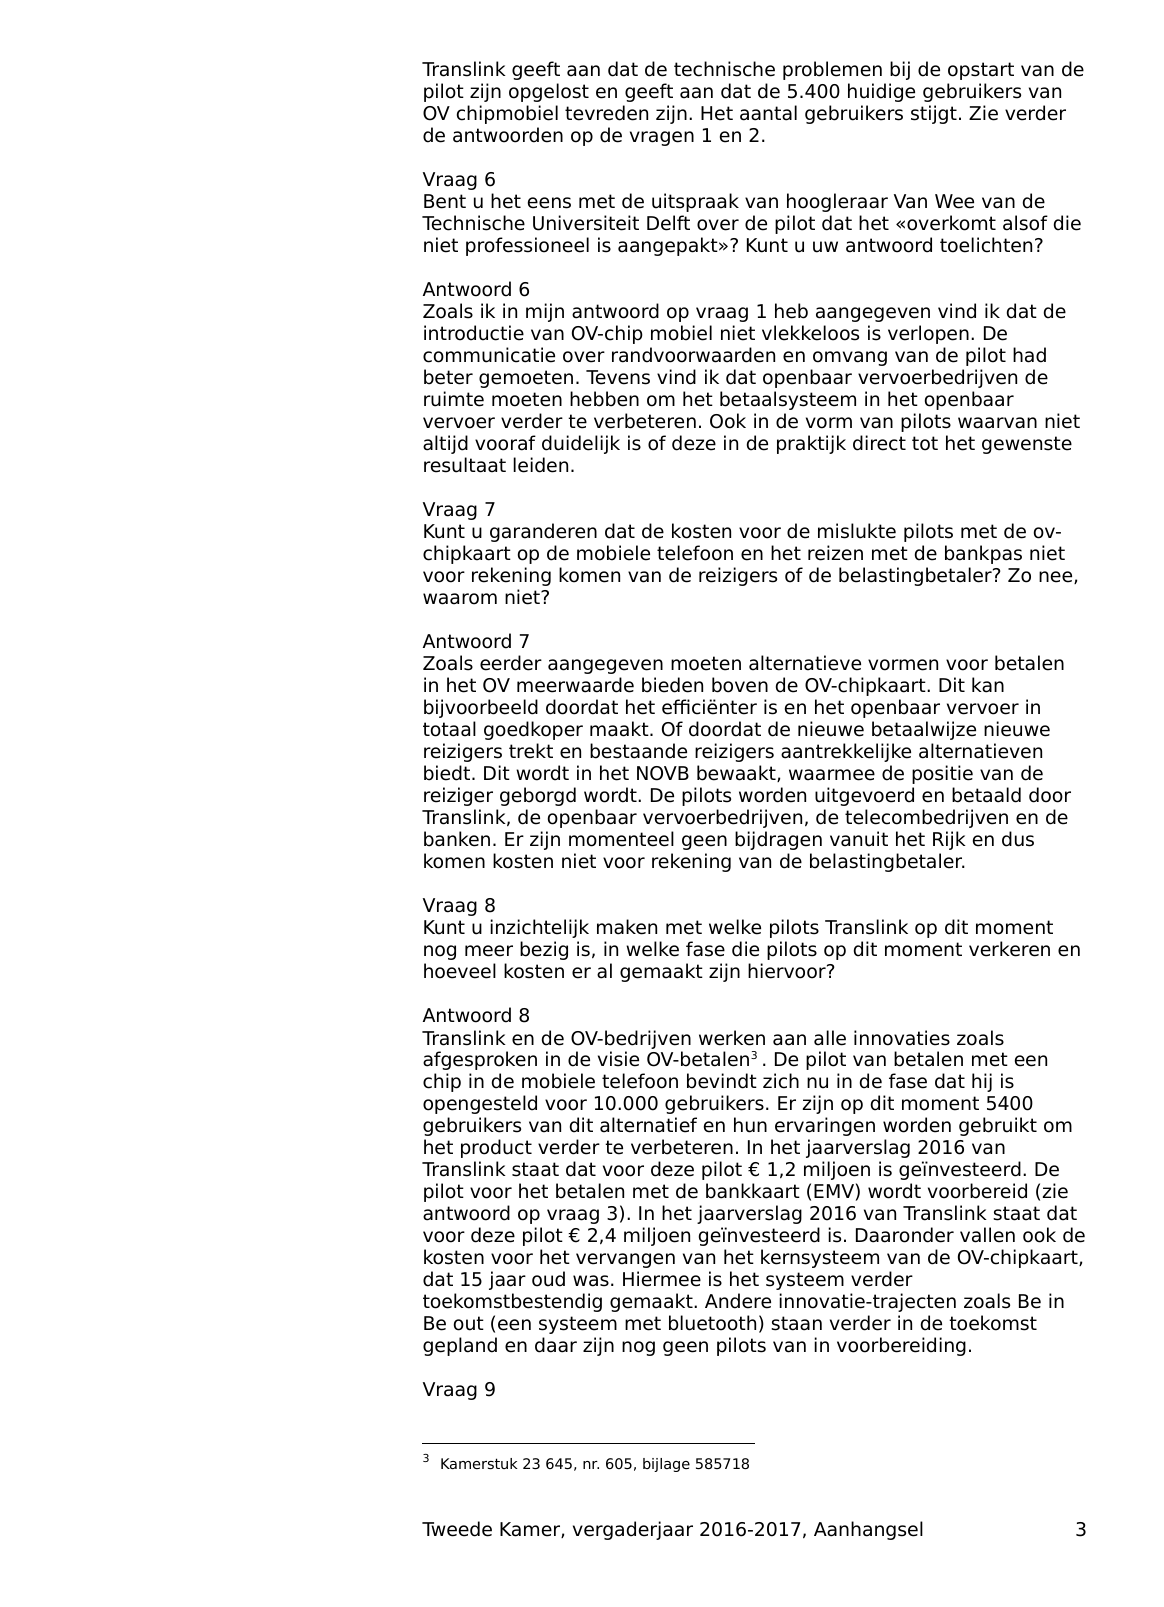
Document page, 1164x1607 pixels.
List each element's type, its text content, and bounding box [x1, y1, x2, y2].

text Zoals eerder aangegeven moeten alternatieve vormen voor betalen in het OV meerwaarde bieden boven de OV-chipkaart. Dit kan bijvoorbeeld doordat het efficiënter is en het openbaar vervoer in totaal goedkoper maakt. Of doordat de nieuwe betaalwijze nieuwe reizigers trekt en bestaande reizigers aantrekkelijke alternatieven biedt. Dit wordt in het NOVB bewaakt, waarmee de positie van de reiziger geborgd wordt. De pilots worden uitgevoerd en betaald door Translink, de openbaar vervoerbedrijven, de telecombedrijven en de banken. Er zijn momenteel geen bijdragen vanuit het Rijk en dus komen kosten niet voor rekening van de belastingbetaler. [422, 653, 1087, 873]
text Antwoord 8 [422, 1005, 1087, 1027]
text Bent u het eens met de uitspraak van hoogleraar Van Wee van de Technische Universiteit Delft over de pilot dat het «overkomt alsof die niet professioneel is aangepakt»? Kunt u uw antwoord toelichten? [422, 191, 1087, 257]
text Kunt u garanderen dat de kosten voor de mislukte pilots met de ov-chipkaart op de mobiele telefoon en het reizen met de bankpas niet voor rekening komen van de reizigers of de belastingbetaler? Zo nee, waarom niet? [422, 521, 1087, 609]
text Kamerstuk 23 645, nr. 605, bijlage 585718 [422, 1452, 1087, 1474]
text Vraag 9 [422, 1379, 1087, 1401]
text Antwoord 7 [422, 631, 1087, 653]
text Kunt u inzichtelijk maken met welke pilots Translink op dit moment nog meer bezig is, in welke fase die pilots op dit moment verkeren en hoeveel kosten er al gemaakt zijn hiervoor? [422, 917, 1087, 983]
text Zoals ik in mijn antwoord op vraag 1 heb aangegeven vind ik dat de introductie van OV-chip mobiel niet vlekkeloos is verlopen. De communicatie over randvoorwaarden en omvang van de pilot had beter gemoeten. Tevens vind ik dat openbaar vervoerbedrijven de ruimte moeten hebben om het betaalsysteem in het openbaar vervoer verder te verbeteren. Ook in de vorm van pilots waarvan niet altijd vooraf duidelijk is of deze in de praktijk direct tot het gewenste resultaat leiden. [422, 301, 1087, 477]
text Translink geeft aan dat de technische problemen bij de opstart van de pilot zijn opgelost en geeft aan dat de 5.400 huidige gebruikers van OV chipmobiel tevreden zijn. Het aantal gebruikers stijgt. Zie verder de antwoorden op de vragen 1 en 2. [422, 59, 1087, 147]
text Vraag 8 [422, 895, 1087, 917]
text Vraag 7 [422, 499, 1087, 521]
text Antwoord 6 [422, 279, 1087, 301]
text Vraag 6 [422, 169, 1087, 191]
text Translink en de OV-bedrijven werken aan alle innovaties zoals afgesproken in de visie OV-betalen. De pilot van betalen met een chip in de mobiele telefoon bevindt zich nu in de fase dat hij is opengesteld voor 10.000 gebruikers. Er zijn op dit moment 5400 gebruikers van dit alternatief en hun ervaringen worden gebruikt om het product verder te verbeteren. In het jaarverslag 2016 van Translink staat dat voor deze pilot € 1,2 miljoen is geïnvesteerd. De pilot voor het betalen met de bankkaart (EMV) wordt voorbereid (zie antwoord op vraag 3). In het jaarverslag 2016 van Translink staat dat voor deze pilot € 2,4 miljoen geïnvesteerd is. Daaronder vallen ook de kosten voor het vervangen van het kernsysteem van de OV-chipkaart, dat 15 jaar oud was. Hiermee is het systeem verder toekomstbestendig gemaakt. Andere innovatie-trajecten zoals Be in Be out (een systeem met bluetooth) staan verder in de toekomst gepland en daar zijn nog geen pilots van in voorbereiding. [422, 1027, 1087, 1357]
